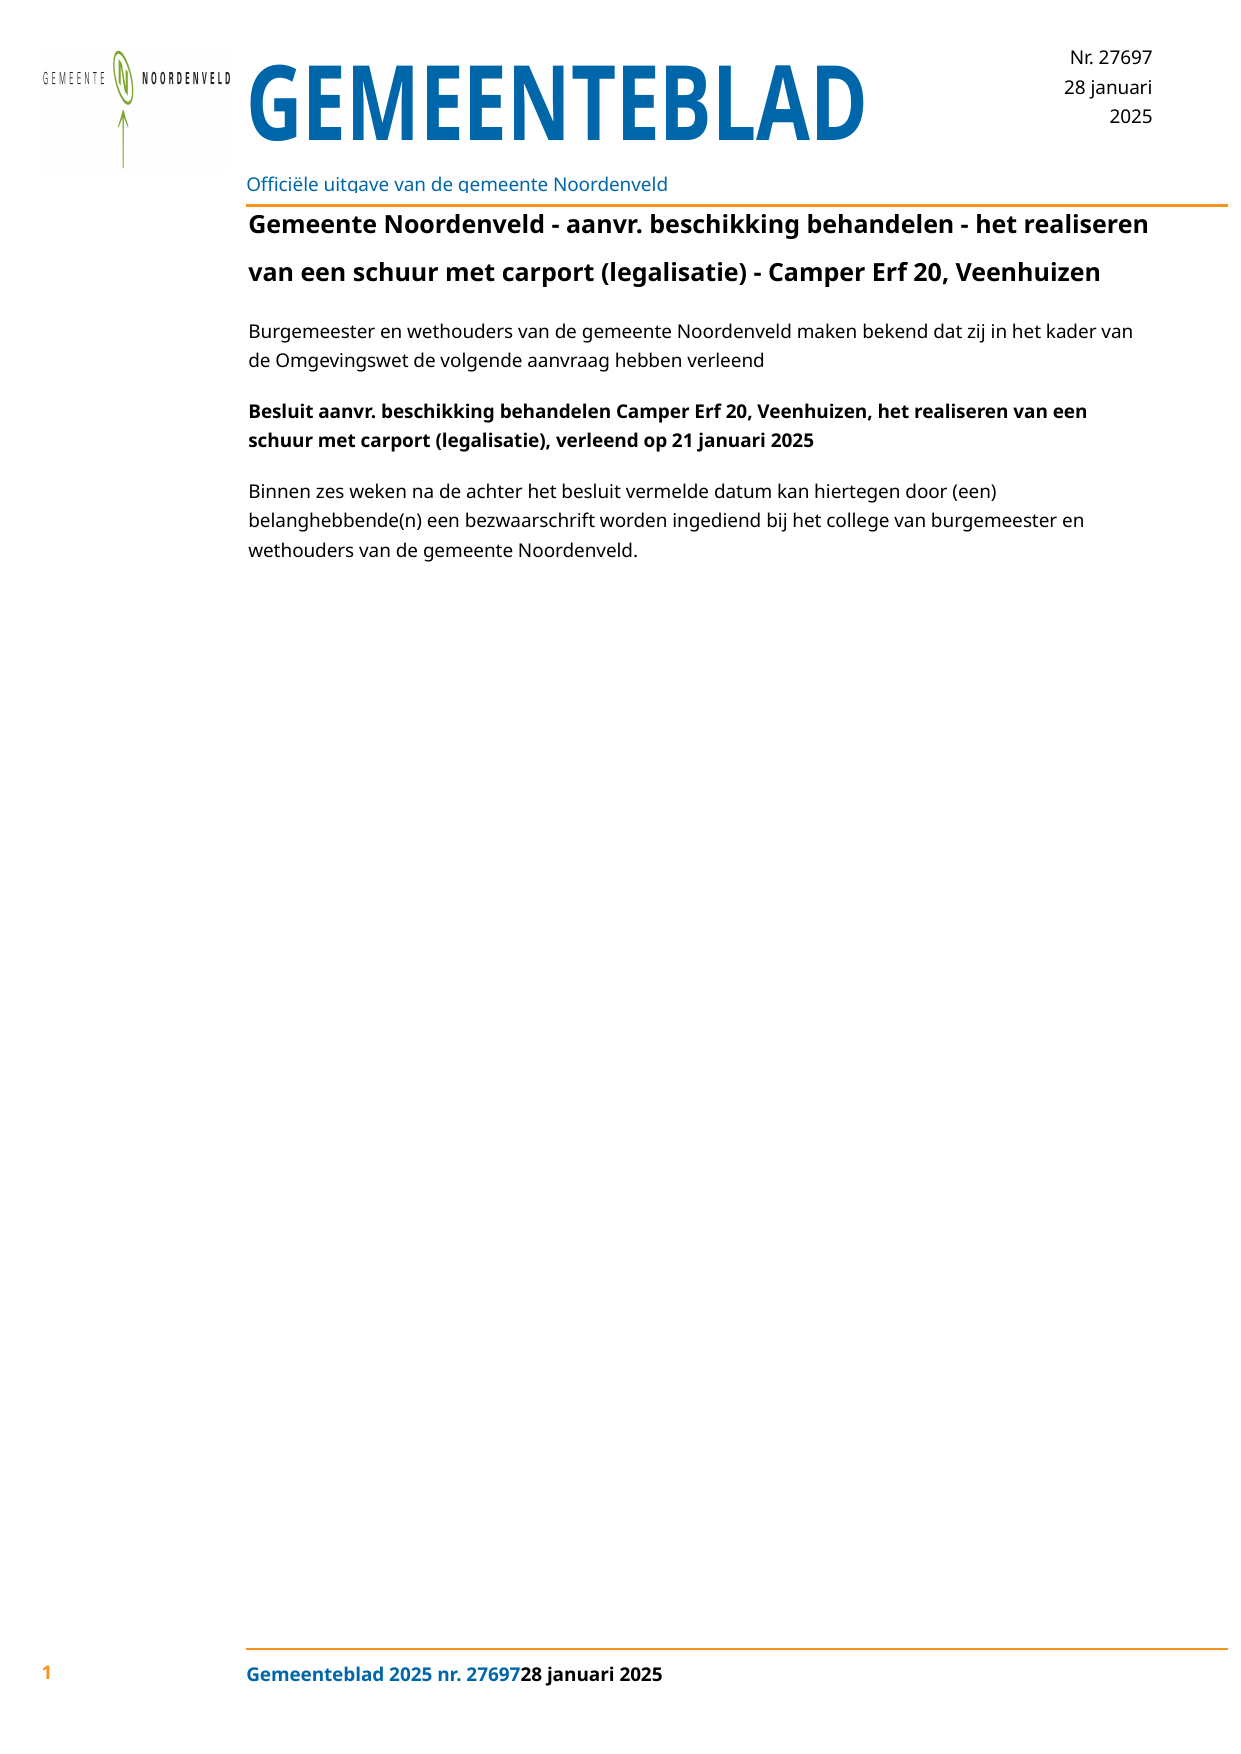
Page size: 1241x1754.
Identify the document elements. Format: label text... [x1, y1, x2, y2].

text Binnen zes weken na de achter het besluit vermelde datum kan hiertegen door (een) belanghebbende(n) een bezwaarschrift worden ingediend bij het college van burgemeester en wethouders van de gemeente Noordenveld. [248, 478, 1152, 563]
text Gemeente Noordenveld - aanvr. beschikking behandelen - het realiseren van een schuur met carport (legalisatie) - Camper Erf 20, Veenhuizen [248, 207, 1152, 288]
text Burgemeester en wethouders van de gemeente Noordenveld maken bekend dat zij in het kader van de Omgevingswet de volgende aanvraag hebben verleend [248, 318, 1152, 373]
text Besluit aanvr. beschikking behandelen Camper Erf 20, Veenhuizen, het realiseren van een schuur met carport (legalisatie), verleend op 21 januari 2025 [248, 398, 1152, 453]
picture [41, 47, 231, 172]
